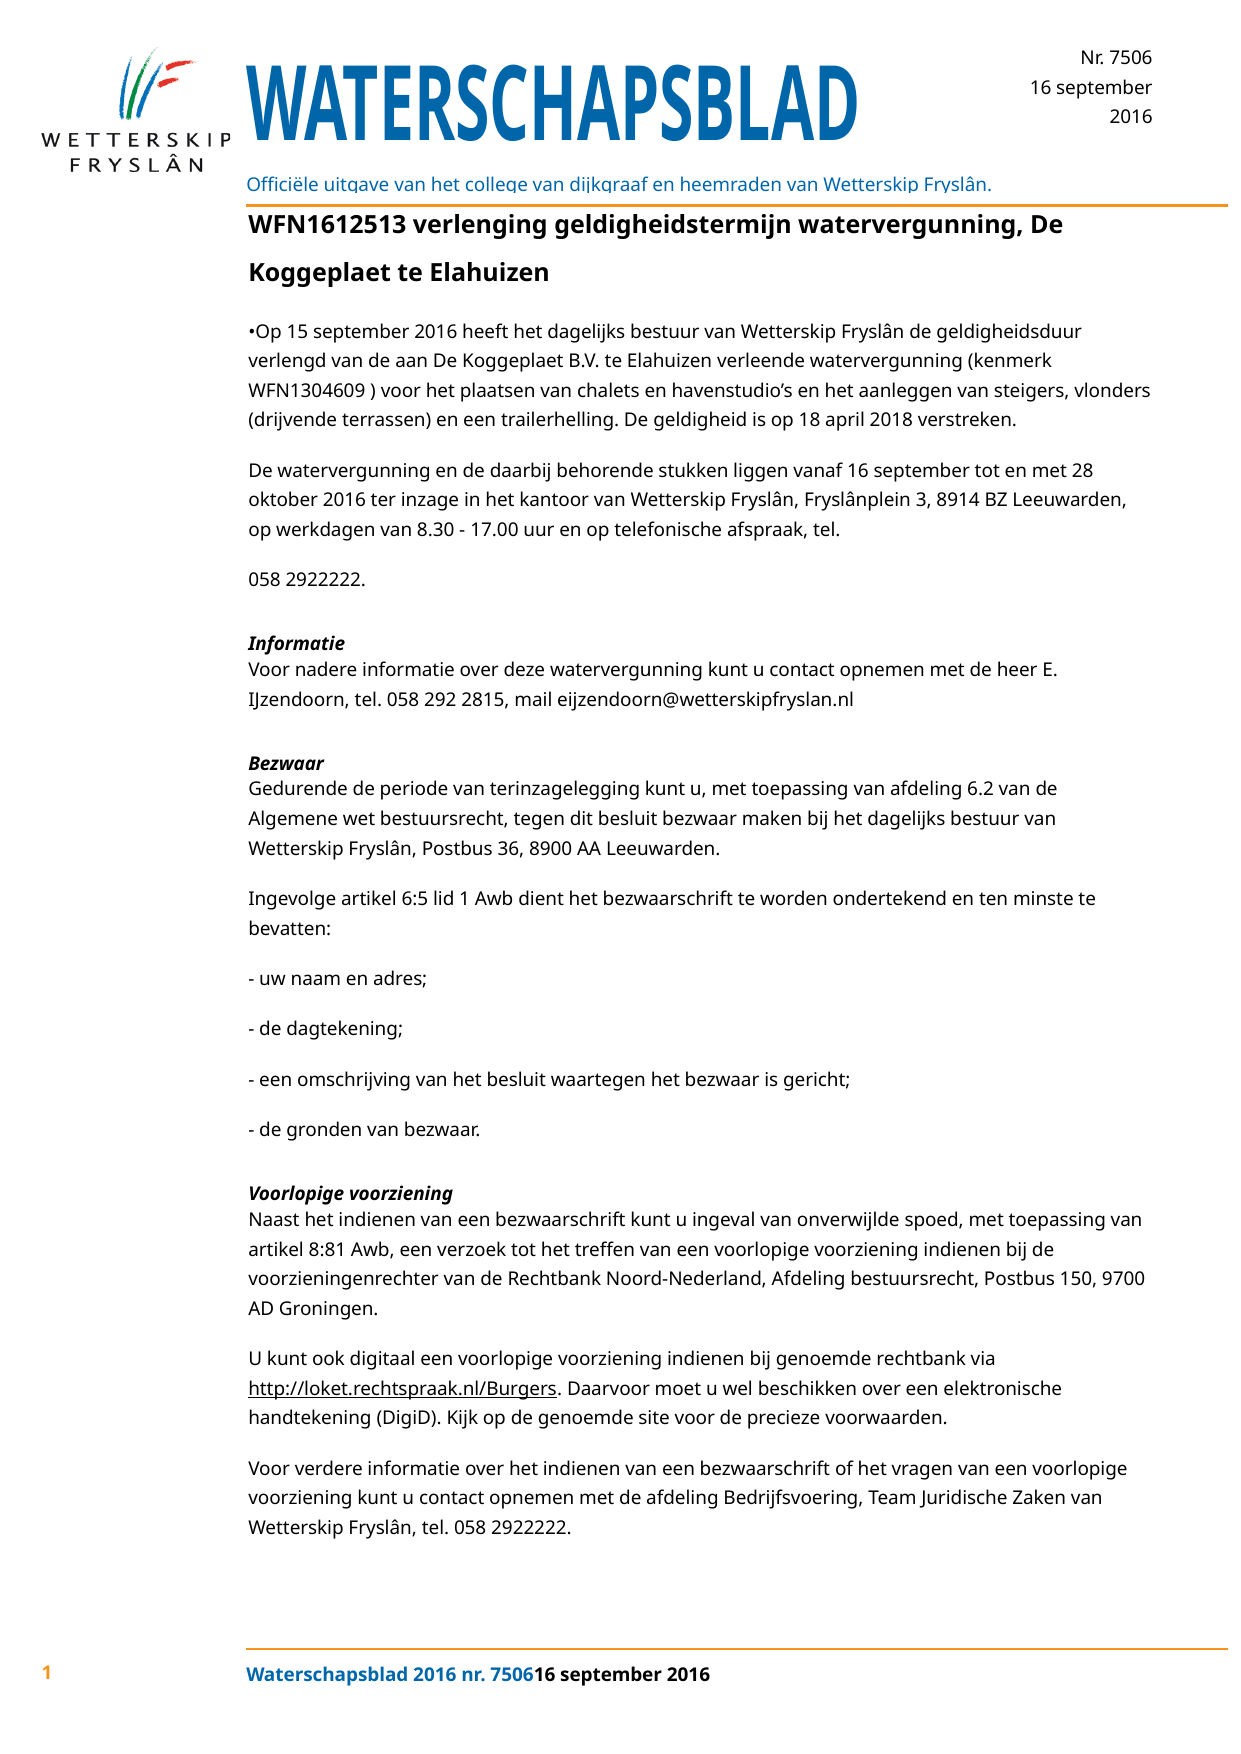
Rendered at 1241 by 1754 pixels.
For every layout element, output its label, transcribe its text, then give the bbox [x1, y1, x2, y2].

text Ingevolge artikel 6:5 lid 1 Awb dient het bezwaarschrift te worden ondertekend en ten minste te bevatten: [248, 885, 1152, 941]
text - de gronden van bezwaar. [248, 1116, 1152, 1142]
text 058 2922222. [248, 567, 1152, 592]
text - uw naam en adres; [248, 965, 1152, 991]
text •Op 15 september 2016 heeft het dagelijks bestuur van Wetterskip Fryslân de geldigheidsduur verlengd van de aan De Koggeplaet B.V. te Elahuizen verleende watervergunning (kenmerk WFN1304609 ) voor het plaatsen van chalets en havenstudio’s en het aanleggen van steigers, vlonders (drijvende terrassen) en een trailerhelling. De geldigheid is op 18 april 2018 verstreken. [248, 318, 1152, 432]
text Informatie [248, 631, 1152, 656]
text - de dagtekening; [248, 1016, 1152, 1041]
text Bezwaar [248, 750, 1152, 776]
text Naast het indienen van een bezwaarschrift kunt u ingeval van onverwijlde spoed, met toepassing van artikel 8:81 Awb, een verzoek tot het treffen van een voorlopige voorziening indienen bij de voorzieningenrechter van de Rechtbank Noord-Nederland, Afdeling bestuursrecht, Postbus 150, 9700 AD Groningen. [248, 1206, 1152, 1321]
picture [41, 47, 231, 172]
text Voorlopige voorziening [248, 1180, 1152, 1206]
text Gedurende de periode van terinzagelegging kunt u, met toepassing van afdeling 6.2 van de Algemene wet bestuursrecht, tegen dit besluit bezwaar maken bij het dagelijks bestuur van Wetterskip Fryslân, Postbus 36, 8900 AA Leeuwarden. [248, 776, 1152, 861]
text Voor nadere informatie over deze watervergunning kunt u contact opnemen met de heer E. IJzendoorn, tel. 058 292 2815, mail eijzendoorn@wetterskipfryslan.nl [248, 656, 1152, 712]
text Voor verdere informatie over het indienen van een bezwaarschrift of het vragen van een voorlopige voorziening kunt u contact opnemen met de afdeling Bedrijfsvoering, Team Juridische Zaken van Wetterskip Fryslân, tel. 058 2922222. [248, 1455, 1152, 1540]
text - een omschrijving van het besluit waartegen het bezwaar is gericht; [248, 1066, 1152, 1092]
text U kunt ook digitaal een voorlopige voorziening indienen bij genoemde rechtbank via http://loket.rechtspraak.nl/Burgers. Daarvoor moet u wel beschikken over een elektronische handtekening (DigiD). Kijk op de genoemde site voor de precieze voorwaarden. [248, 1345, 1152, 1430]
text WFN1612513 verlenging geldigheidstermijn watervergunning, De Koggeplaet te Elahuizen [248, 207, 1152, 288]
text De watervergunning en de daarbij behorende stukken liggen vanaf 16 september tot en met 28 oktober 2016 ter inzage in het kantoor van Wetterskip Fryslân, Fryslânplein 3, 8914 BZ Leeuwarden, op werkdagen van 8.30 - 17.00 uur en op telefonische afspraak, tel. [248, 457, 1152, 542]
